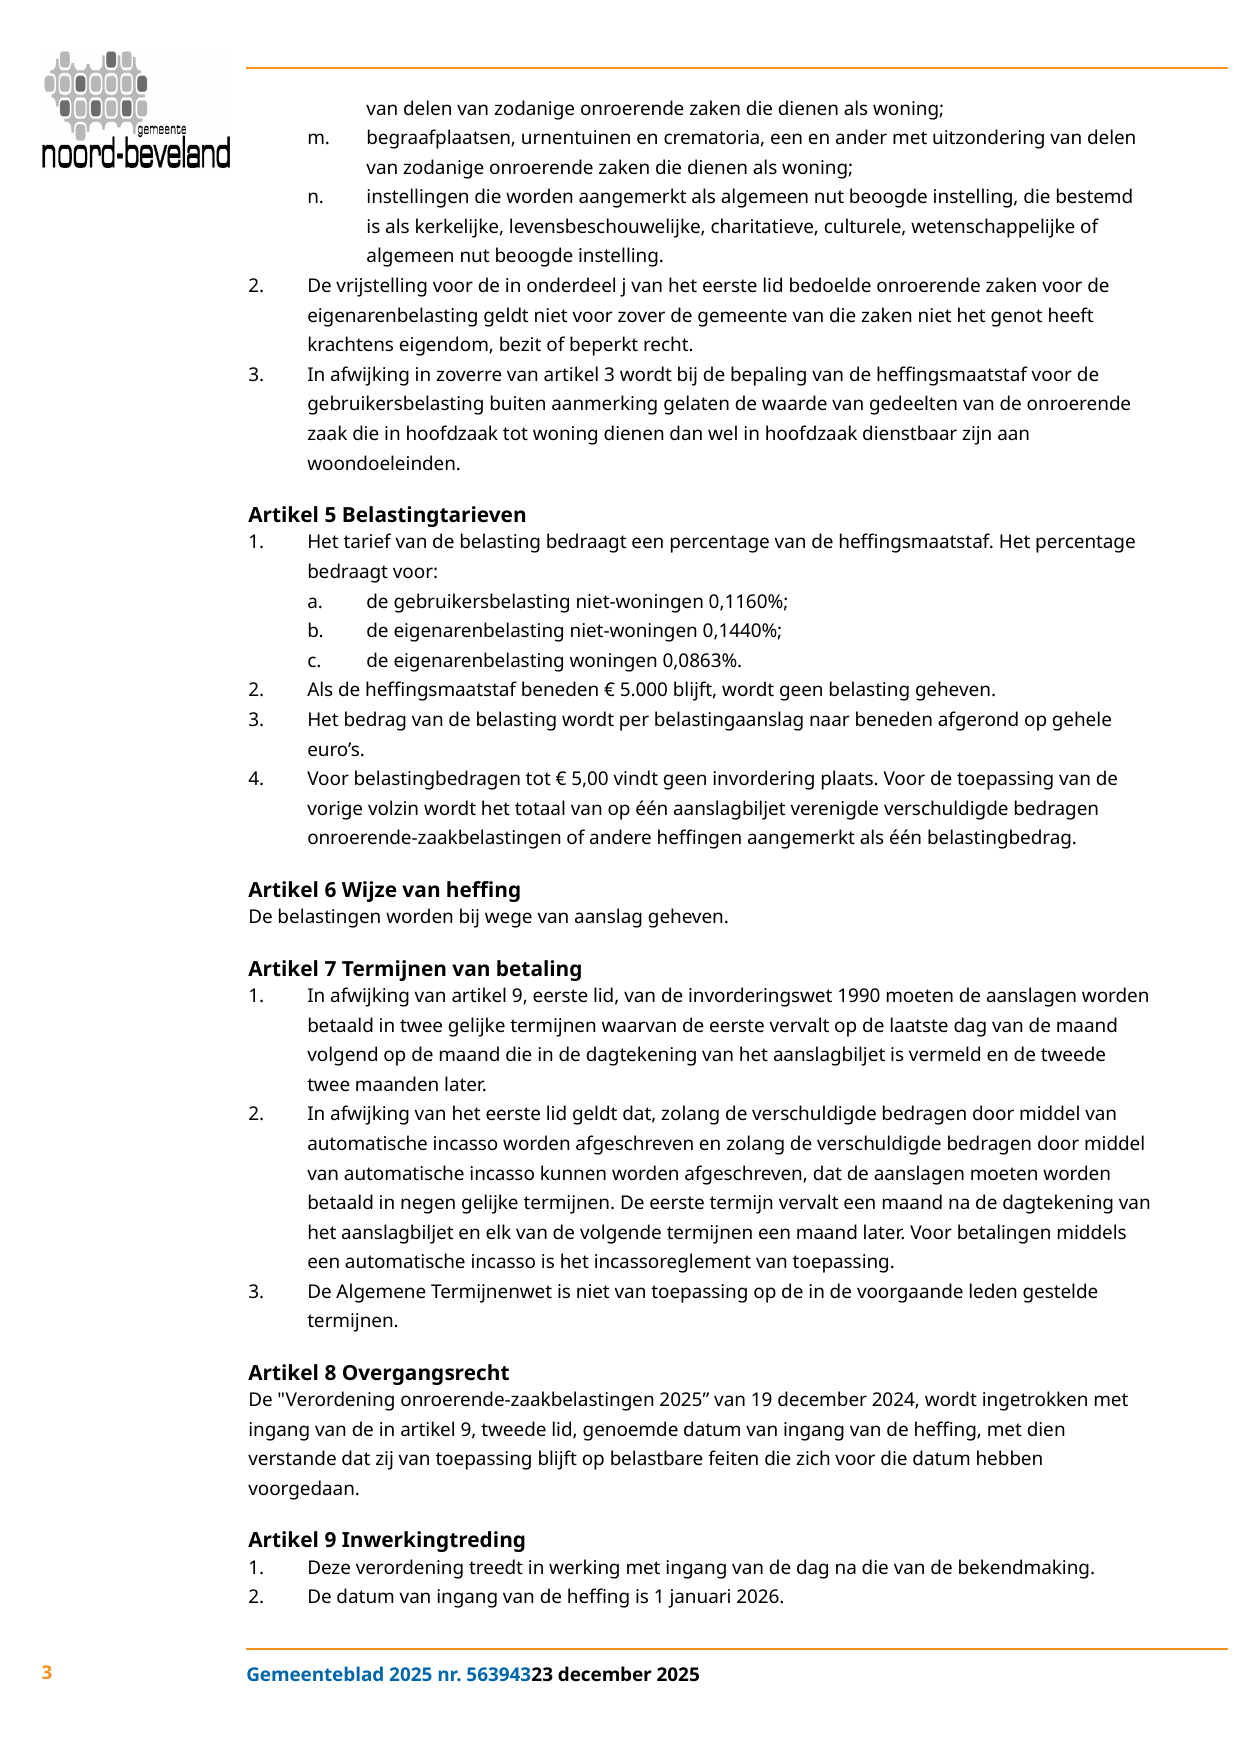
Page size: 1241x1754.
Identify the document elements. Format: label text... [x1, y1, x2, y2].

text Artikel 6 Wijze van heffing [248, 875, 1152, 903]
list van delen van zodanige onroerende zaken die dienen als woning; [307, 95, 1152, 121]
list Deze verordening treedt in werking met ingang van de dag na die van de bekendmaking. [248, 1554, 1152, 1580]
list De Algemene Termijnenwet is niet van toepassing op de in de voorgaande leden gestelde termijnen. [248, 1278, 1152, 1333]
list Voor belastingbedragen tot € 5,00 vindt geen invordering plaats. Voor de toepassing van de vorige volzin wordt het totaal van op één aanslagbiljet verenigde verschuldigde bedragen onroerende-zaakbelastingen of andere heffingen aangemerkt als één belastingbedrag. [248, 765, 1152, 850]
text Artikel 8 Overgangsrecht [248, 1358, 1152, 1386]
list Het tarief van de belasting bedraagt een percentage van de heffingsmaatstaf. Het percentage bedraagt voor: [248, 529, 1152, 584]
list Het bedrag van de belasting wordt per belastingaanslag naar beneden afgerond op gehele euro’s. [248, 706, 1152, 761]
list In afwijking van artikel 9, eerste lid, van de invorderingswet 1990 moeten de aanslagen worden betaald in twee gelijke termijnen waarvan de eerste vervalt op de laatste dag van de maand volgend op de maand die in de dagtekening van het aanslagbiljet is vermeld en de tweede twee maanden later. [248, 982, 1152, 1097]
list de eigenarenbelasting niet-woningen 0,1440%; [307, 617, 1152, 643]
list In afwijking van het eerste lid geldt dat, zolang de verschuldigde bedragen door middel van automatische incasso worden afgeschreven en zolang de verschuldigde bedragen door middel van automatische incasso kunnen worden afgeschreven, dat de aanslagen moeten worden betaald in negen gelijke termijnen. De eerste termijn vervalt een maand na de dagtekening van het aanslagbiljet en elk van de volgende termijnen een maand later. Voor betalingen middels een automatische incasso is het incassoreglement van toepassing. [248, 1101, 1152, 1274]
text Artikel 9 Inwerkingtreding [248, 1526, 1152, 1554]
list begraafplaatsen, urnentuinen en crematoria, een en ander met uitzondering van delen van zodanige onroerende zaken die dienen als woning; [307, 124, 1152, 180]
list de gebruikersbelasting niet-woningen 0,1160%; [307, 588, 1152, 613]
list De vrijstelling voor de in onderdeel j van het eerste lid bedoelde onroerende zaken voor de eigenarenbelasting geldt niet voor zover de gemeente van die zaken niet het genot heeft krachtens eigendom, bezit of beperkt recht. [248, 272, 1152, 357]
list De datum van ingang van de heffing is 1 januari 2026. [248, 1584, 1152, 1609]
picture [41, 47, 231, 172]
text De "Verordening onroerende-zaakbelastingen 2025” van 19 december 2024, wordt ingetrokken met ingang van de in artikel 9, tweede lid, genoemde datum van ingang van de heffing, met dien verstande dat zij van toepassing blijft op belastbare feiten die zich voor die datum hebben voorgedaan. [248, 1386, 1152, 1501]
list instellingen die worden aangemerkt als algemeen nut beoogde instelling, die bestemd is als kerkelijke, levensbeschouwelijke, charitatieve, culturele, wetenschappelijke of algemeen nut beoogde instelling. [307, 183, 1152, 268]
text De belastingen worden bij wege van aanslag geheven. [248, 903, 1152, 929]
list In afwijking in zoverre van artikel 3 wordt bij de bepaling van de heffingsmaatstaf voor de gebruikersbelasting buiten aanmerking gelaten de waarde van gedeelten van de onroerende zaak die in hoofdzaak tot woning dienen dan wel in hoofdzaak dienstbaar zijn aan woondoeleinden. [248, 361, 1152, 476]
text Artikel 7 Termijnen van betaling [248, 954, 1152, 982]
list Als de heffingsmaatstaf beneden € 5.000 blijft, wordt geen belasting geheven. [248, 677, 1152, 702]
text Artikel 5 Belastingtarieven [248, 500, 1152, 529]
list de eigenarenbelasting woningen 0,0863%. [307, 647, 1152, 673]
